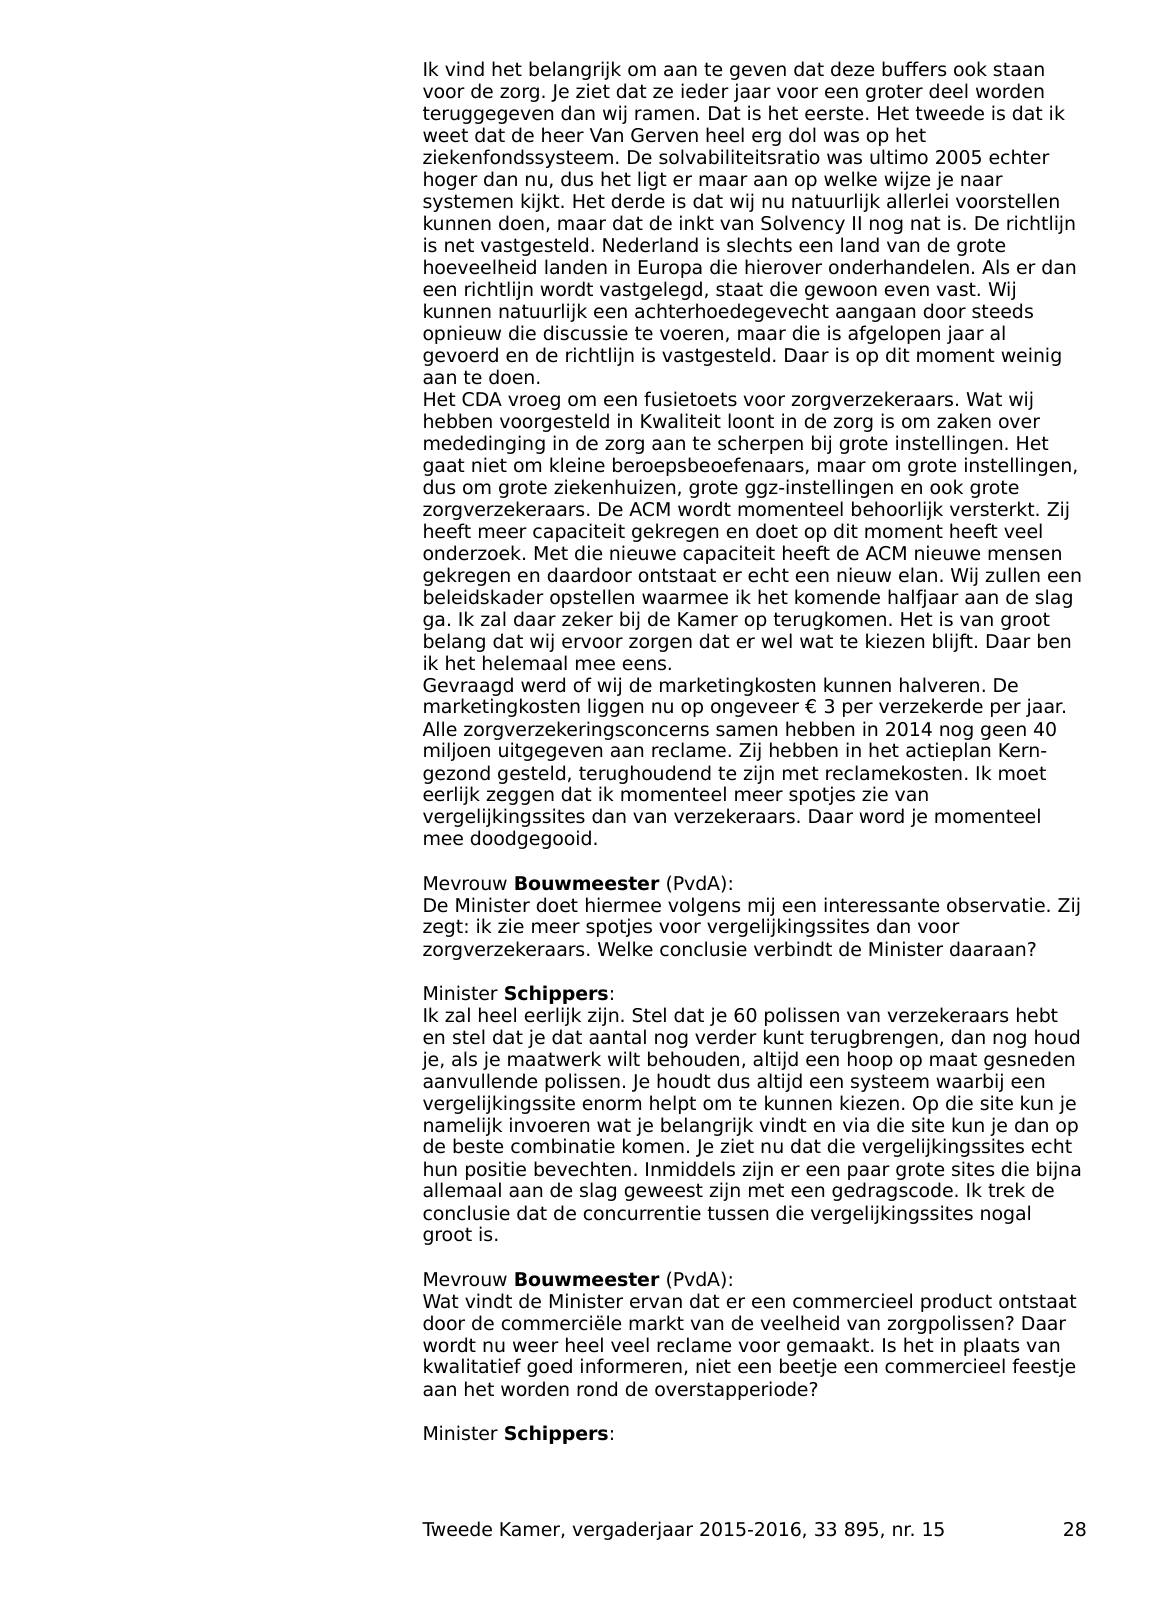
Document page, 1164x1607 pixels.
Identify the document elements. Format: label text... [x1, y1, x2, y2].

text Minister Schippers: [422, 983, 1087, 1004]
text Gevraagd werd of wij de marketingkosten kunnen halveren. De marketingkosten liggen nu op ongeveer € 3 per verzekerde per jaar. Alle zorgverzekeringsconcerns samen hebben in 2014 nog geen 40 miljoen uitgegeven aan reclame. Zij hebben in het actieplan Kern-gezond gesteld, terughoudend te zijn met reclamekosten. Ik moet eerlijk zeggen dat ik momenteel meer spotjes zie van vergelijkingssites dan van verzekeraars. Daar word je momenteel mee doodgegooid. [422, 674, 1087, 850]
text Ik zal heel eerlijk zijn. Stel dat je 60 polissen van verzekeraars hebt en stel dat je dat aantal nog verder kunt terugbrengen, dan nog houd je, als je maatwerk wilt behouden, altijd een hoop op maat gesneden aanvullende polissen. Je houdt dus altijd een systeem waarbij een vergelijkingssite enorm helpt om te kunnen kiezen. Op die site kun je namelijk invoeren wat je belangrijk vindt en via die site kun je dan op de beste combinatie komen. Je ziet nu dat die vergelijkingssites echt hun positie bevechten. Inmiddels zijn er een paar grote sites die bijna allemaal aan de slag geweest zijn met een gedragscode. Ik trek de conclusie dat de concurrentie tussen die vergelijkingssites nogal groot is. [422, 1004, 1087, 1246]
text Mevrouw Bouwmeester (PvdA): [422, 872, 1087, 894]
text De Minister doet hiermee volgens mij een interessante observatie. Zij zegt: ik zie meer spotjes voor vergelijkingssites dan voor zorgverzekeraars. Welke conclusie verbindt de Minister daaraan? [422, 894, 1087, 960]
text Minister Schippers: [422, 1423, 1087, 1444]
text Het CDA vroeg om een fusietoets voor zorgverzekeraars. Wat wij hebben voorgesteld in Kwaliteit loont in de zorg is om zaken over mededinging in de zorg aan te scherpen bij grote instellingen. Het gaat niet om kleine beroepsbeoefenaars, maar om grote instellingen, dus om grote ziekenhuizen, grote ggz-instellingen en ook grote zorgverzekeraars. De ACM wordt momenteel behoorlijk versterkt. Zij heeft meer capaciteit gekregen en doet op dit moment heeft veel onderzoek. Met die nieuwe capaciteit heeft de ACM nieuwe mensen gekregen en daardoor ontstaat er echt een nieuw elan. Wij zullen een beleidskader opstellen waarmee ik het komende halfjaar aan de slag ga. Ik zal daar zeker bij de Kamer op terugkomen. Het is van groot belang dat wij ervoor zorgen dat er wel wat te kiezen blijft. Daar ben ik het helemaal mee eens. [422, 389, 1087, 674]
text Mevrouw Bouwmeester (PvdA): [422, 1268, 1087, 1291]
text Ik vind het belangrijk om aan te geven dat deze buffers ook staan voor de zorg. Je ziet dat ze ieder jaar voor een groter deel worden teruggegeven dan wij ramen. Dat is het eerste. Het tweede is dat ik weet dat de heer Van Gerven heel erg dol was op het ziekenfondssysteem. De solvabiliteitsratio was ultimo 2005 echter hoger dan nu, dus het ligt er maar aan op welke wijze je naar systemen kijkt. Het derde is dat wij nu natuurlijk allerlei voorstellen kunnen doen, maar dat de inkt van Solvency II nog nat is. De richtlijn is net vastgesteld. Nederland is slechts een land van de grote hoeveelheid landen in Europa die hierover onderhandelen. Als er dan een richtlijn wordt vastgelegd, staat die gewoon even vast. Wij kunnen natuurlijk een achterhoedegevecht aangaan door steeds opnieuw die discussie te voeren, maar die is afgelopen jaar al gevoerd en de richtlijn is vastgesteld. Daar is op dit moment weinig aan te doen. [422, 59, 1087, 389]
text Wat vindt de Minister ervan dat er een commercieel product ontstaat door de commerciële markt van de veelheid van zorgpolissen? Daar wordt nu weer heel veel reclame voor gemaakt. Is het in plaats van kwalitatief goed informeren, niet een beetje een commercieel feestje aan het worden rond de overstapperiode? [422, 1291, 1087, 1400]
